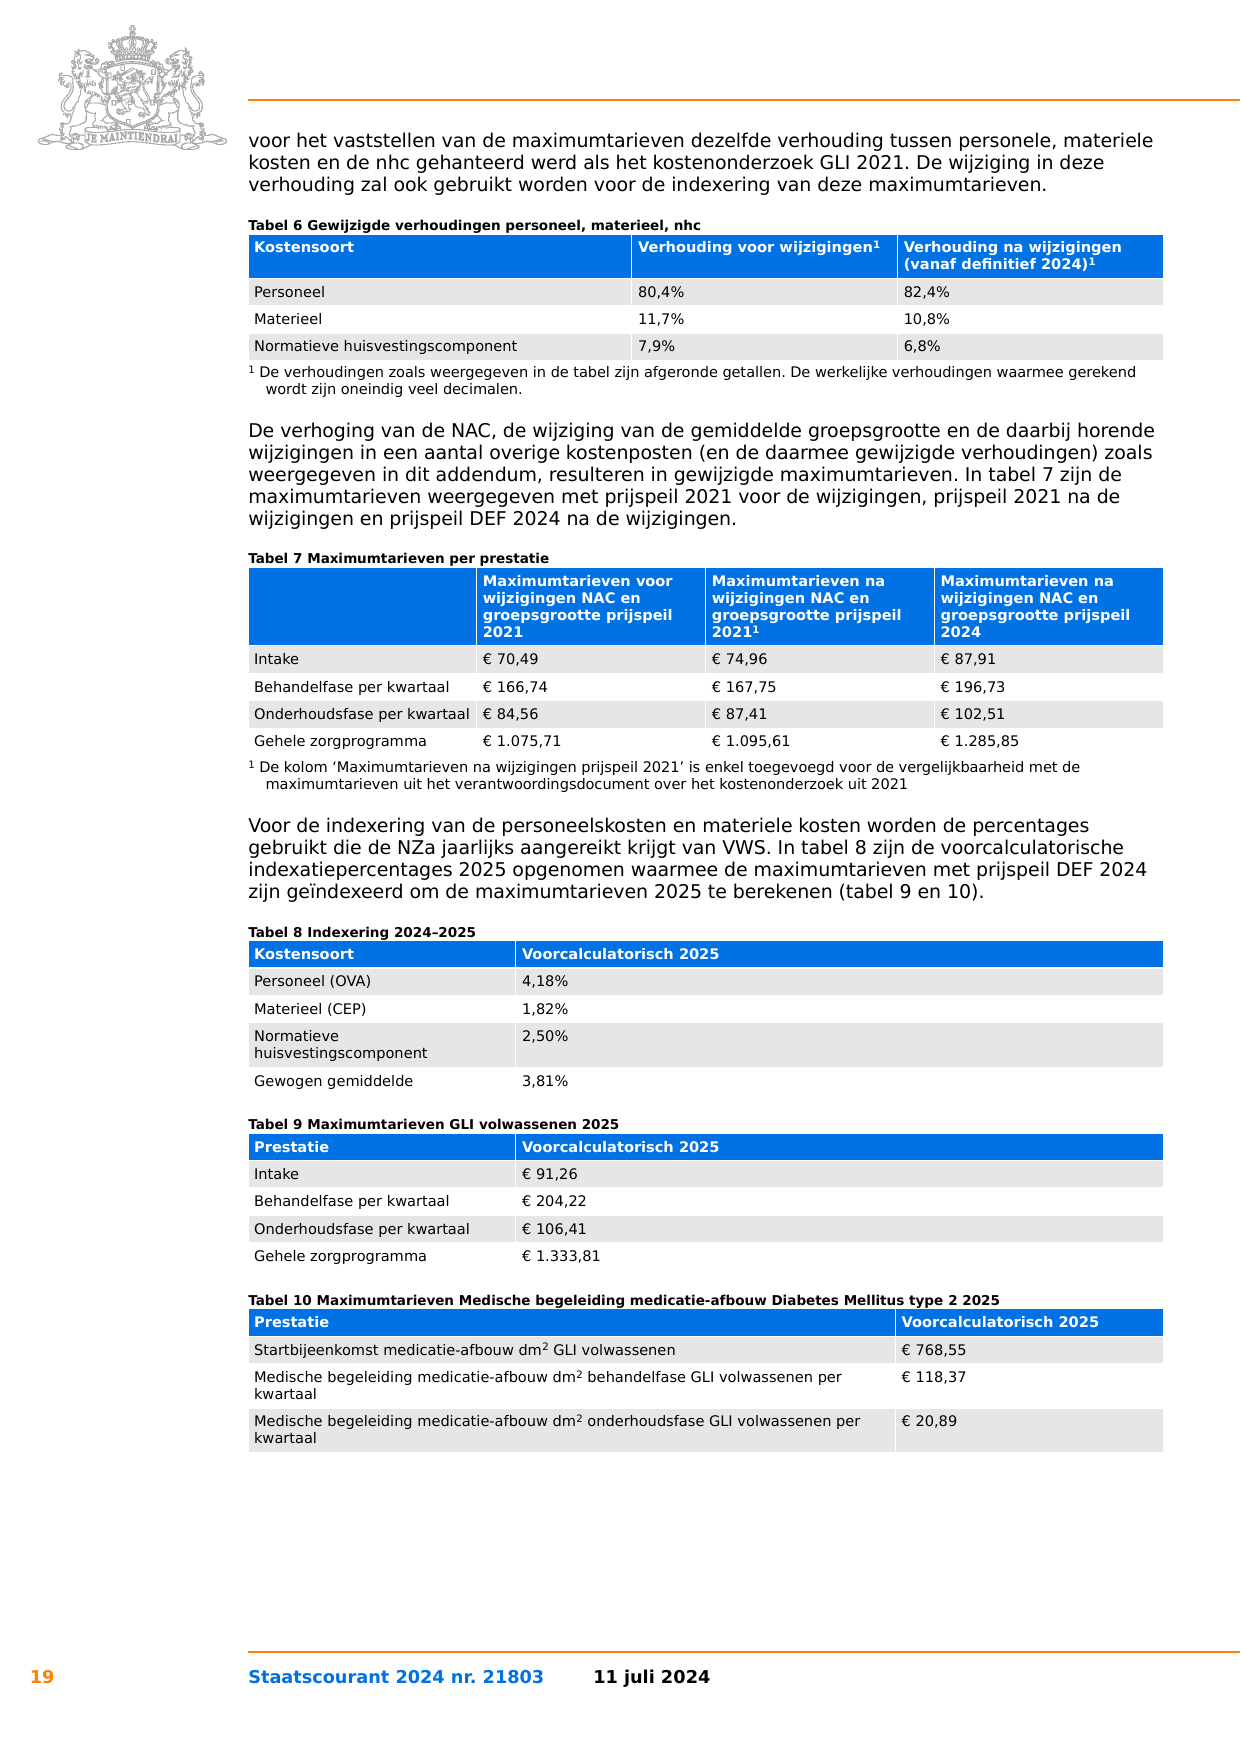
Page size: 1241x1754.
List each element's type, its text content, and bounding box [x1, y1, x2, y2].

table_cell Onderhoudsfase per kwartaal [249, 1216, 515, 1242]
table_cell 11,7% [632, 306, 897, 333]
table_cell Personeel (OVA) [249, 969, 515, 995]
table_header Tabel 9 Maximumtarieven GLI volwassenen 2025 [248, 1117, 1163, 1133]
table_cell 4,18% [516, 969, 1163, 995]
table_cell € 1.285,85 [935, 729, 1163, 755]
picture [38, 25, 227, 150]
table_cell 1 De verhoudingen zoals weergegeven in de tabel zijn afgeronde getallen. De werkelijke verhoudingen waarmee gerekend wordt zijn oneindig veel decimalen. [248, 361, 1163, 398]
table_header Tabel 6 Gewijzigde verhoudingen personeel, materieel, nhc [248, 218, 1163, 233]
table_cell Gehele zorgprogramma [249, 729, 476, 755]
table_cell 10,8% [898, 306, 1163, 333]
table_cell Materieel [249, 306, 631, 333]
table_cell Behandelfase per kwartaal [249, 1189, 515, 1215]
table_header Tabel 10 Maximumtarieven Medische begeleiding medicatie-afbouw Diabetes Mellitus type 2 2025 [248, 1293, 1163, 1308]
table_cell 1,82% [516, 996, 1163, 1022]
table_cell Onderhoudsfase per kwartaal [249, 701, 476, 728]
table_cell Gehele zorgprogramma [249, 1243, 515, 1270]
table_cell € 102,51 [935, 701, 1163, 728]
table_cell € 1.095,61 [706, 729, 934, 755]
table_cell € 74,96 [706, 646, 934, 673]
table_cell Startbijeenkomst medicatie-afbouw dm2 GLI volwassenen [249, 1337, 895, 1363]
table_cell Normatieve huisvestingscomponent [249, 334, 631, 360]
table_cell € 166,74 [477, 674, 705, 700]
table_cell € 106,41 [516, 1216, 1163, 1242]
table_cell [249, 568, 476, 645]
table_cell € 91,26 [516, 1161, 1163, 1187]
table_cell € 768,55 [896, 1337, 1163, 1363]
table_cell Verhouding voor wijzigingen1 [632, 235, 897, 278]
table_cell 2,50% [516, 1023, 1163, 1067]
text voor het vaststellen van de maximumtarieven dezelfde verhouding tussen personele, materiele kosten en de nhc gehanteerd werd als het kostenonderzoek GLI 2021. De wijziging in deze verhouding zal ook gebruikt worden voor de indexering van deze maximumtarieven. [248, 130, 1163, 196]
table_cell Personeel [249, 279, 631, 305]
table_cell € 196,73 [935, 674, 1163, 700]
table_cell € 20,89 [896, 1409, 1163, 1452]
table_cell 82,4% [898, 279, 1163, 305]
table_cell Behandelfase per kwartaal [249, 674, 476, 700]
table_cell € 1.075,71 [477, 729, 705, 755]
table_cell € 87,41 [706, 701, 934, 728]
table_cell € 167,75 [706, 674, 934, 700]
table_cell Materieel (CEP) [249, 996, 515, 1022]
table_cell € 118,37 [896, 1364, 1163, 1407]
table_cell Gewogen gemiddelde [249, 1068, 515, 1094]
table_cell Maximumtarieven na wijzigingen NAC en groepsgrootte prijspeil 20211 [706, 568, 934, 645]
table_cell 80,4% [632, 279, 897, 305]
table_cell Prestatie [249, 1309, 895, 1336]
table_cell Kostensoort [249, 235, 631, 278]
table_cell Prestatie [249, 1134, 515, 1160]
table_cell 3,81% [516, 1068, 1163, 1094]
table_cell Maximumtarieven voor wijzigingen NAC en groepsgrootte prijspeil 2021 [477, 568, 705, 645]
table_cell Voorcalculatorisch 2025 [516, 941, 1163, 967]
table_header Tabel 8 Indexering 2024–2025 [248, 924, 1163, 940]
table_cell € 87,91 [935, 646, 1163, 673]
table_header Tabel 7 Maximumtarieven per prestatie [248, 551, 1163, 567]
table_cell Voorcalculatorisch 2025 [896, 1309, 1163, 1336]
table_cell Intake [249, 1161, 515, 1187]
table_cell € 204,22 [516, 1189, 1163, 1215]
table_cell Verhouding na wijzigingen (vanaf definitief 2024)1 [898, 235, 1163, 278]
table_cell 7,9% [632, 334, 897, 360]
table_cell Normatieve huisvestingscomponent [249, 1023, 515, 1067]
table_cell € 70,49 [477, 646, 705, 673]
table_cell € 1.333,81 [516, 1243, 1163, 1270]
text De verhoging van de NAC, de wijziging van de gemiddelde groepsgrootte en de daarbij horende wijzigingen in een aantal overige kostenposten (en de daarmee gewijzigde verhoudingen) zoals weergegeven in dit addendum, resulteren in gewijzigde maximumtarieven. In tabel 7 zijn de maximumtarieven weergegeven met prijspeil 2021 voor de wijzigingen, prijspeil 2021 na de wijzigingen en prijspeil DEF 2024 na de wijzigingen. [248, 419, 1163, 529]
table_cell 6,8% [898, 334, 1163, 360]
table_cell Maximumtarieven na wijzigingen NAC en groepsgrootte prijspeil 2024 [935, 568, 1163, 645]
table_cell Medische begeleiding medicatie-afbouw dm2 behandelfase GLI volwassenen per kwartaal [249, 1364, 895, 1407]
table_cell Voorcalculatorisch 2025 [516, 1134, 1163, 1160]
text Voor de indexering van de personeelskosten en materiele kosten worden de percentages gebruikt die de NZa jaarlijks aangereikt krijgt van VWS. In tabel 8 zijn de voorcalculatorische indexatiepercentages 2025 opgenomen waarmee de maximumtarieven met prijspeil DEF 2024 zijn geïndexeerd om de maximumtarieven 2025 te berekenen (tabel 9 en 10). [248, 814, 1163, 902]
table_cell € 84,56 [477, 701, 705, 728]
table_cell Kostensoort [249, 941, 515, 967]
table_cell 1 De kolom ‘Maximumtarieven na wijzigingen prijspeil 2021’ is enkel toegevoegd voor de vergelijkbaarheid met de maximumtarieven uit het verantwoordingsdocument over het kostenonderzoek uit 2021 [248, 756, 1163, 793]
table_cell Medische begeleiding medicatie-afbouw dm2 onderhoudsfase GLI volwassenen per kwartaal [249, 1409, 895, 1452]
table_cell Intake [249, 646, 476, 673]
